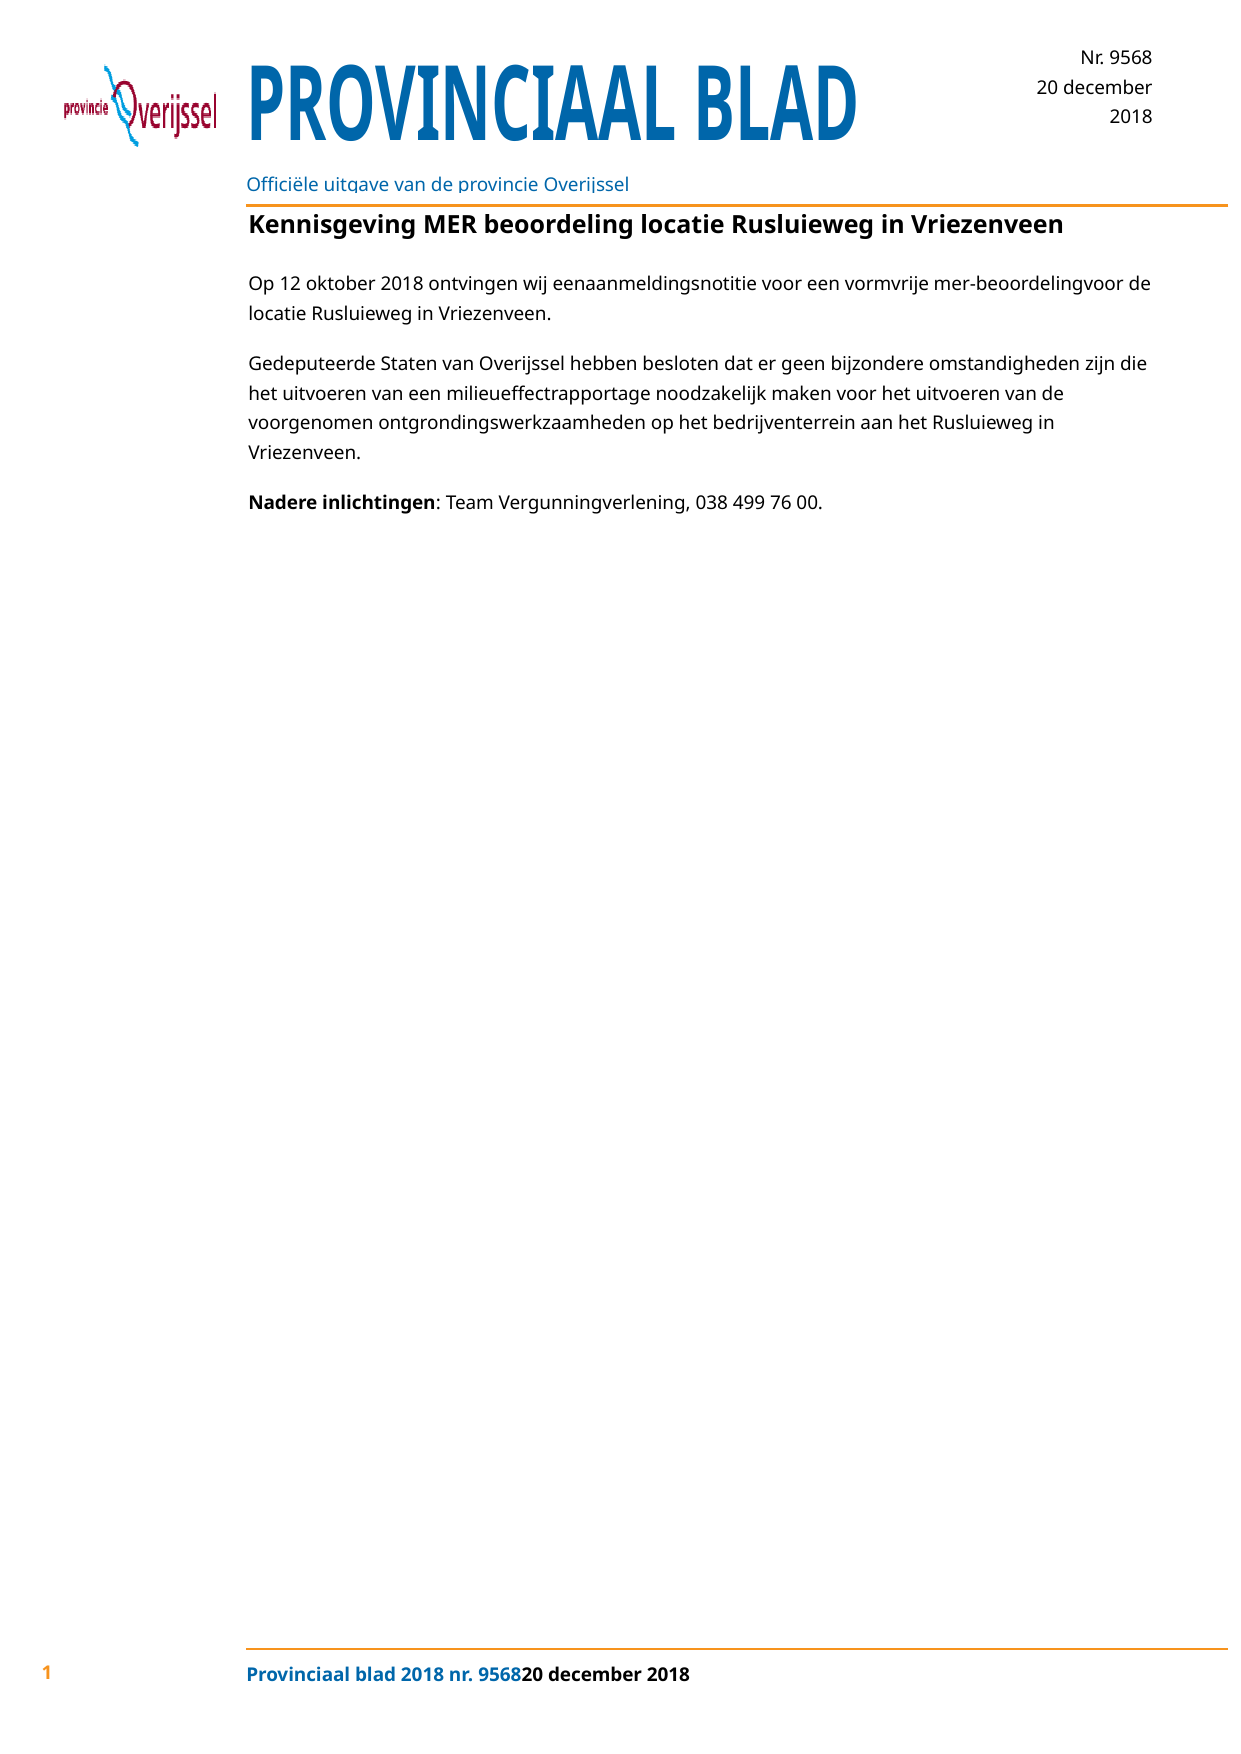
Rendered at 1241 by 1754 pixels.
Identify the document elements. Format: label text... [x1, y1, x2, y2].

text Op 12 oktober 2018 ontvingen wij eenaanmeldingsnotitie voor een vormvrije mer-beoordelingvoor de locatie Rusluieweg in Vriezenveen. [248, 270, 1152, 326]
text Kennisgeving MER beoordeling locatie Rusluieweg in Vriezenveen [248, 207, 1152, 241]
text Gedeputeerde Staten van Overijssel hebben besloten dat er geen bijzondere omstandigheden zijn die het uitvoeren van een milieueffectrapportage noodzakelijk maken voor het uitvoeren van de voorgenomen ontgrondingswerkzaamheden op het bedrijventerrein aan het Rusluieweg in Vriezenveen. [248, 350, 1152, 465]
picture [41, 47, 231, 172]
text Nadere inlichtingen: Team Vergunningverlening, 038 499 76 00. [248, 489, 1152, 515]
